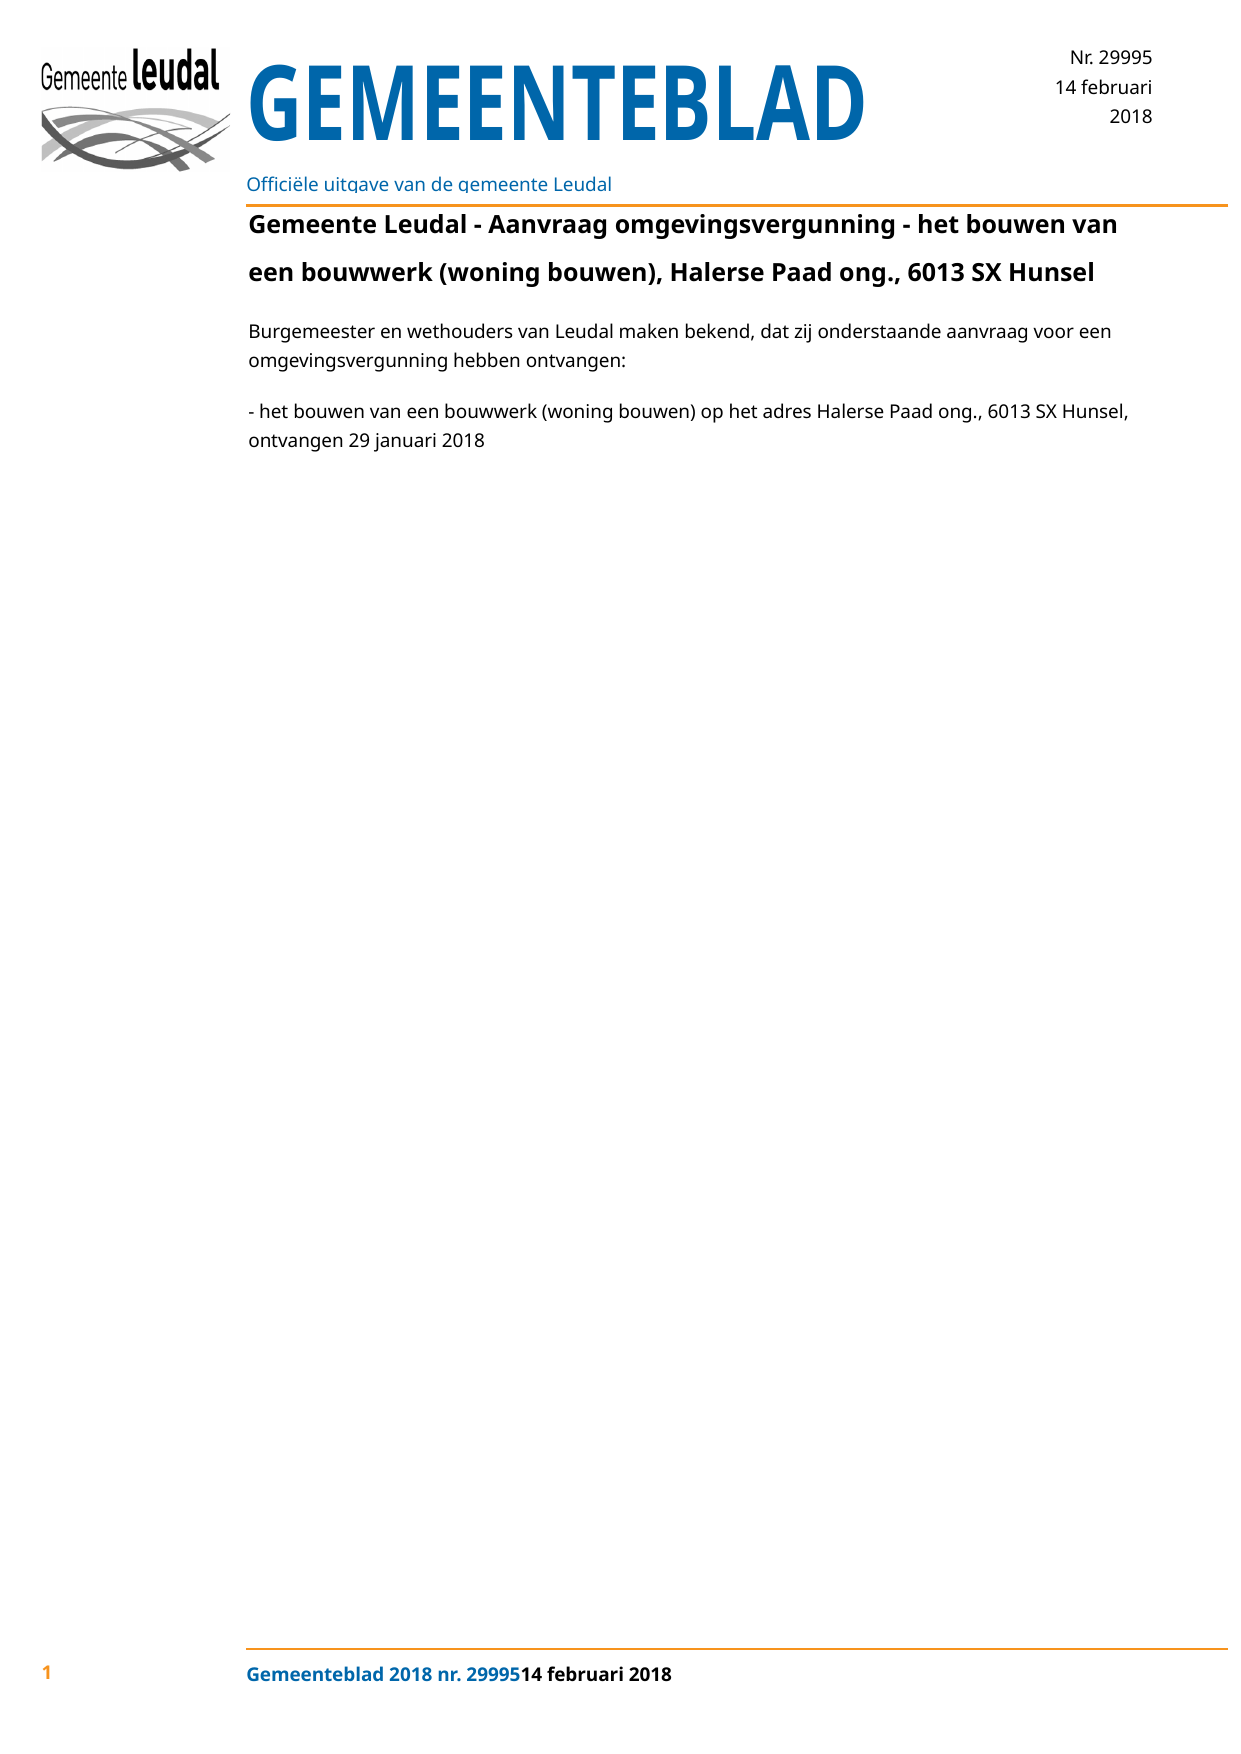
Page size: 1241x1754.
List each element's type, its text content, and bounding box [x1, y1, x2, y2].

text Gemeente Leudal - Aanvraag omgevingsvergunning - het bouwen van een bouwwerk (woning bouwen), Halerse Paad ong., 6013 SX Hunsel [248, 207, 1152, 288]
picture [41, 47, 231, 172]
text - het bouwen van een bouwwerk (woning bouwen) op het adres Halerse Paad ong., 6013 SX Hunsel, ontvangen 29 januari 2018 [248, 398, 1152, 453]
text Burgemeester en wethouders van Leudal maken bekend, dat zij onderstaande aanvraag voor een omgevingsvergunning hebben ontvangen: [248, 318, 1152, 373]
